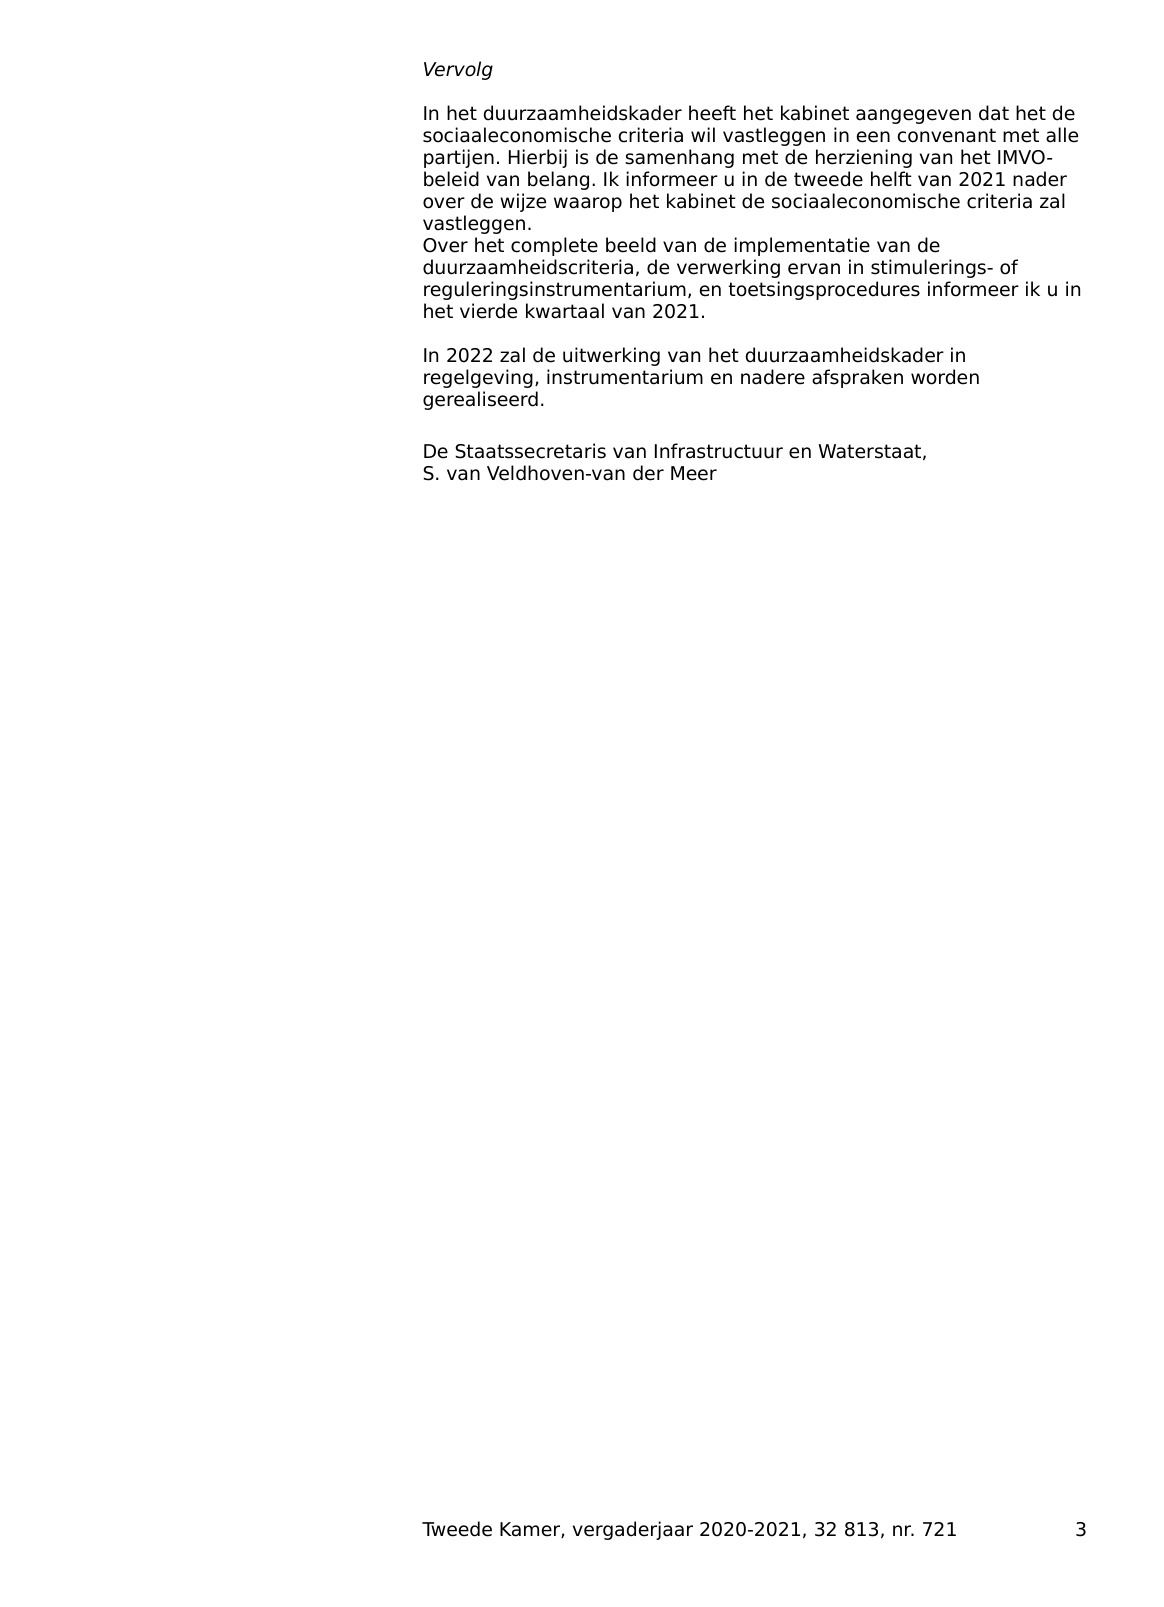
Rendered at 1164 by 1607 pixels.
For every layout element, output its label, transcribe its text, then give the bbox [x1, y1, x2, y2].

text In het duurzaamheidskader heeft het kabinet aangegeven dat het de sociaaleconomische criteria wil vastleggen in een convenant met alle partijen. Hierbij is de samenhang met de herziening van het IMVO-beleid van belang. Ik informeer u in de tweede helft van 2021 nader over de wijze waarop het kabinet de sociaaleconomische criteria zal vastleggen. [422, 103, 1087, 235]
text In 2022 zal de uitwerking van het duurzaamheidskader in regelgeving, instrumentarium en nadere afspraken worden gerealiseerd. [422, 345, 1087, 411]
text De Staatssecretaris van Infrastructuur en Waterstaat, S. van Veldhoven-van der Meer [422, 441, 1087, 485]
text Over het complete beeld van de implementatie van de duurzaamheidscriteria, de verwerking ervan in stimulerings- of reguleringsinstrumentarium, en toetsingsprocedures informeer ik u in het vierde kwartaal van 2021. [422, 235, 1087, 323]
subtitle Vervolg [422, 59, 1087, 81]
